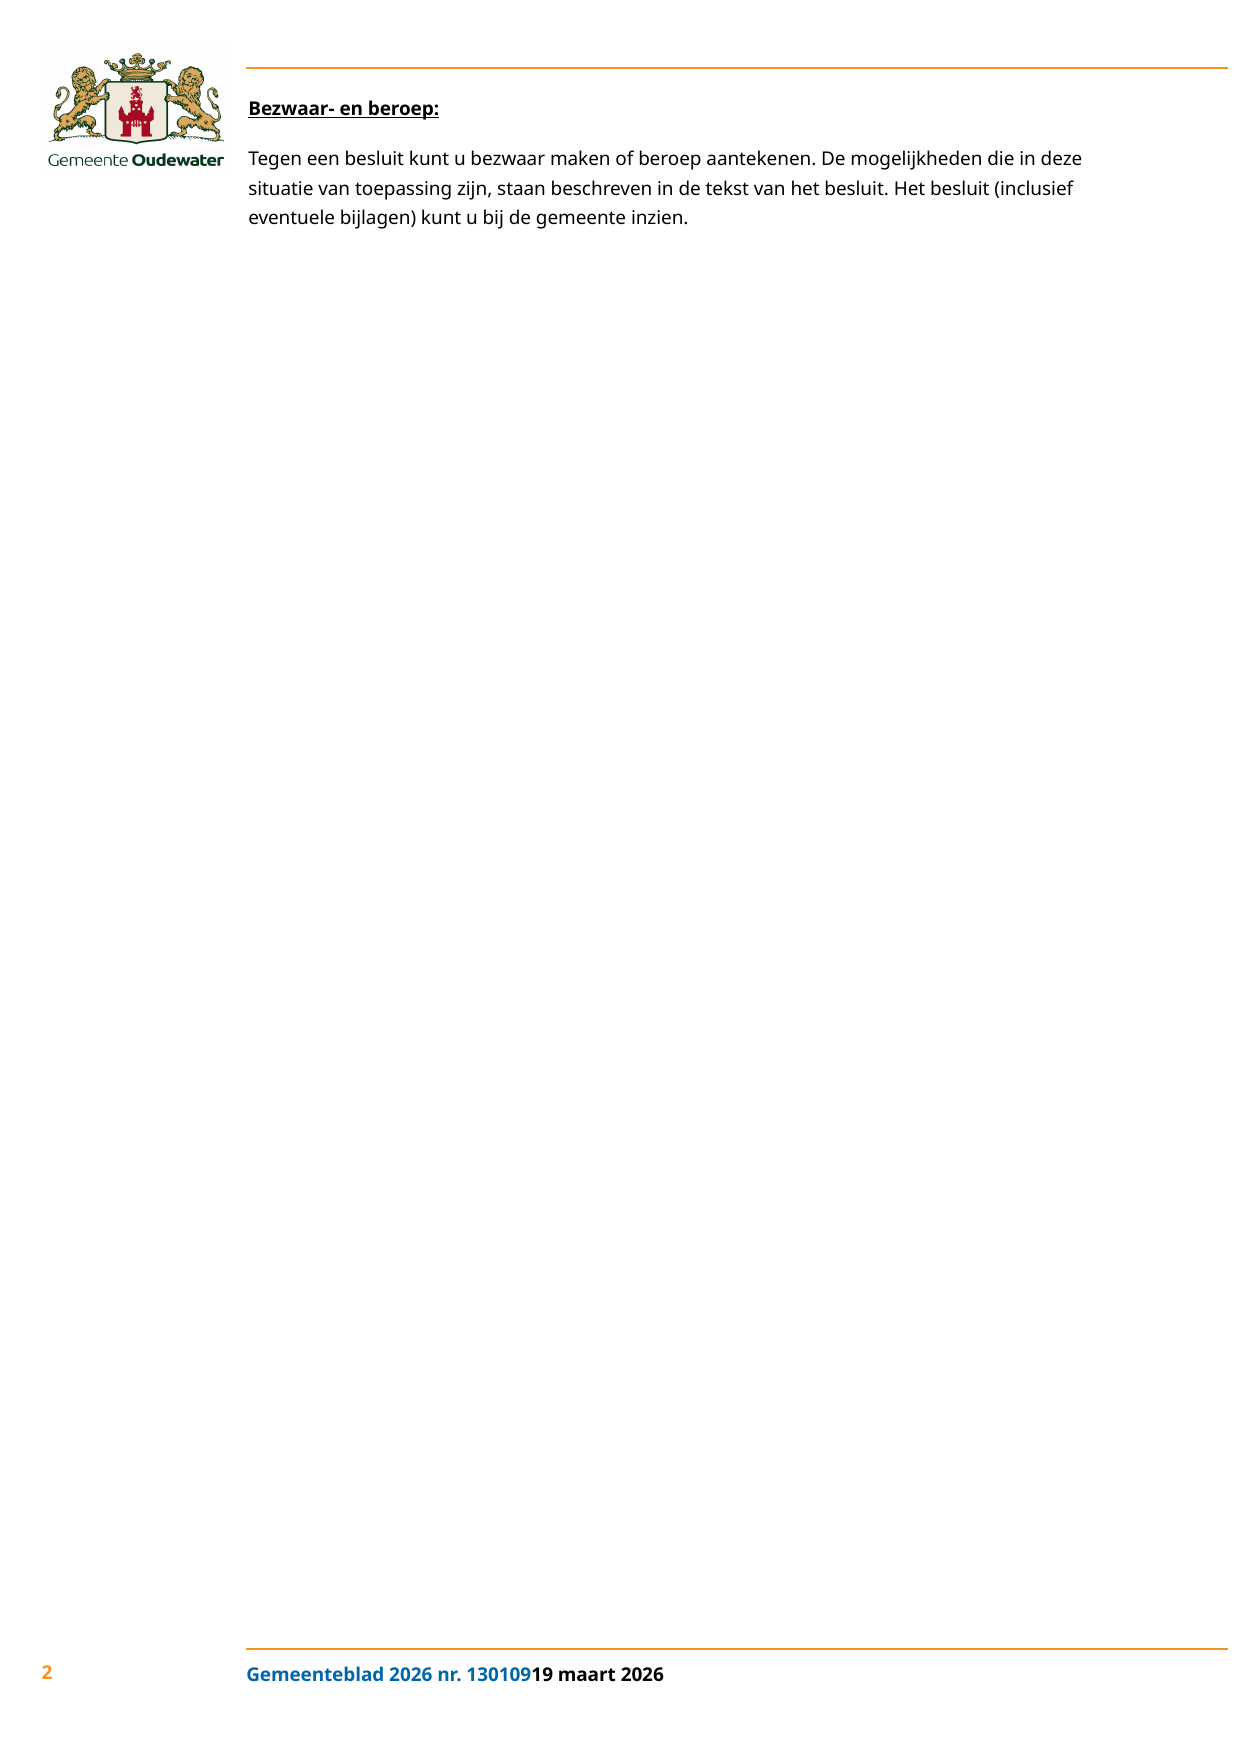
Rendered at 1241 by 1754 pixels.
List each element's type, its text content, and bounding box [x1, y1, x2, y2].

picture [41, 47, 231, 172]
text Tegen een besluit kunt u bezwaar maken of beroep aantekenen. De mogelijkheden die in deze situatie van toepassing zijn, staan beschreven in de tekst van het besluit. Het besluit (inclusief eventuele bijlagen) kunt u bij de gemeente inzien. [248, 145, 1152, 230]
text Bezwaar- en beroep: [248, 95, 1152, 121]
